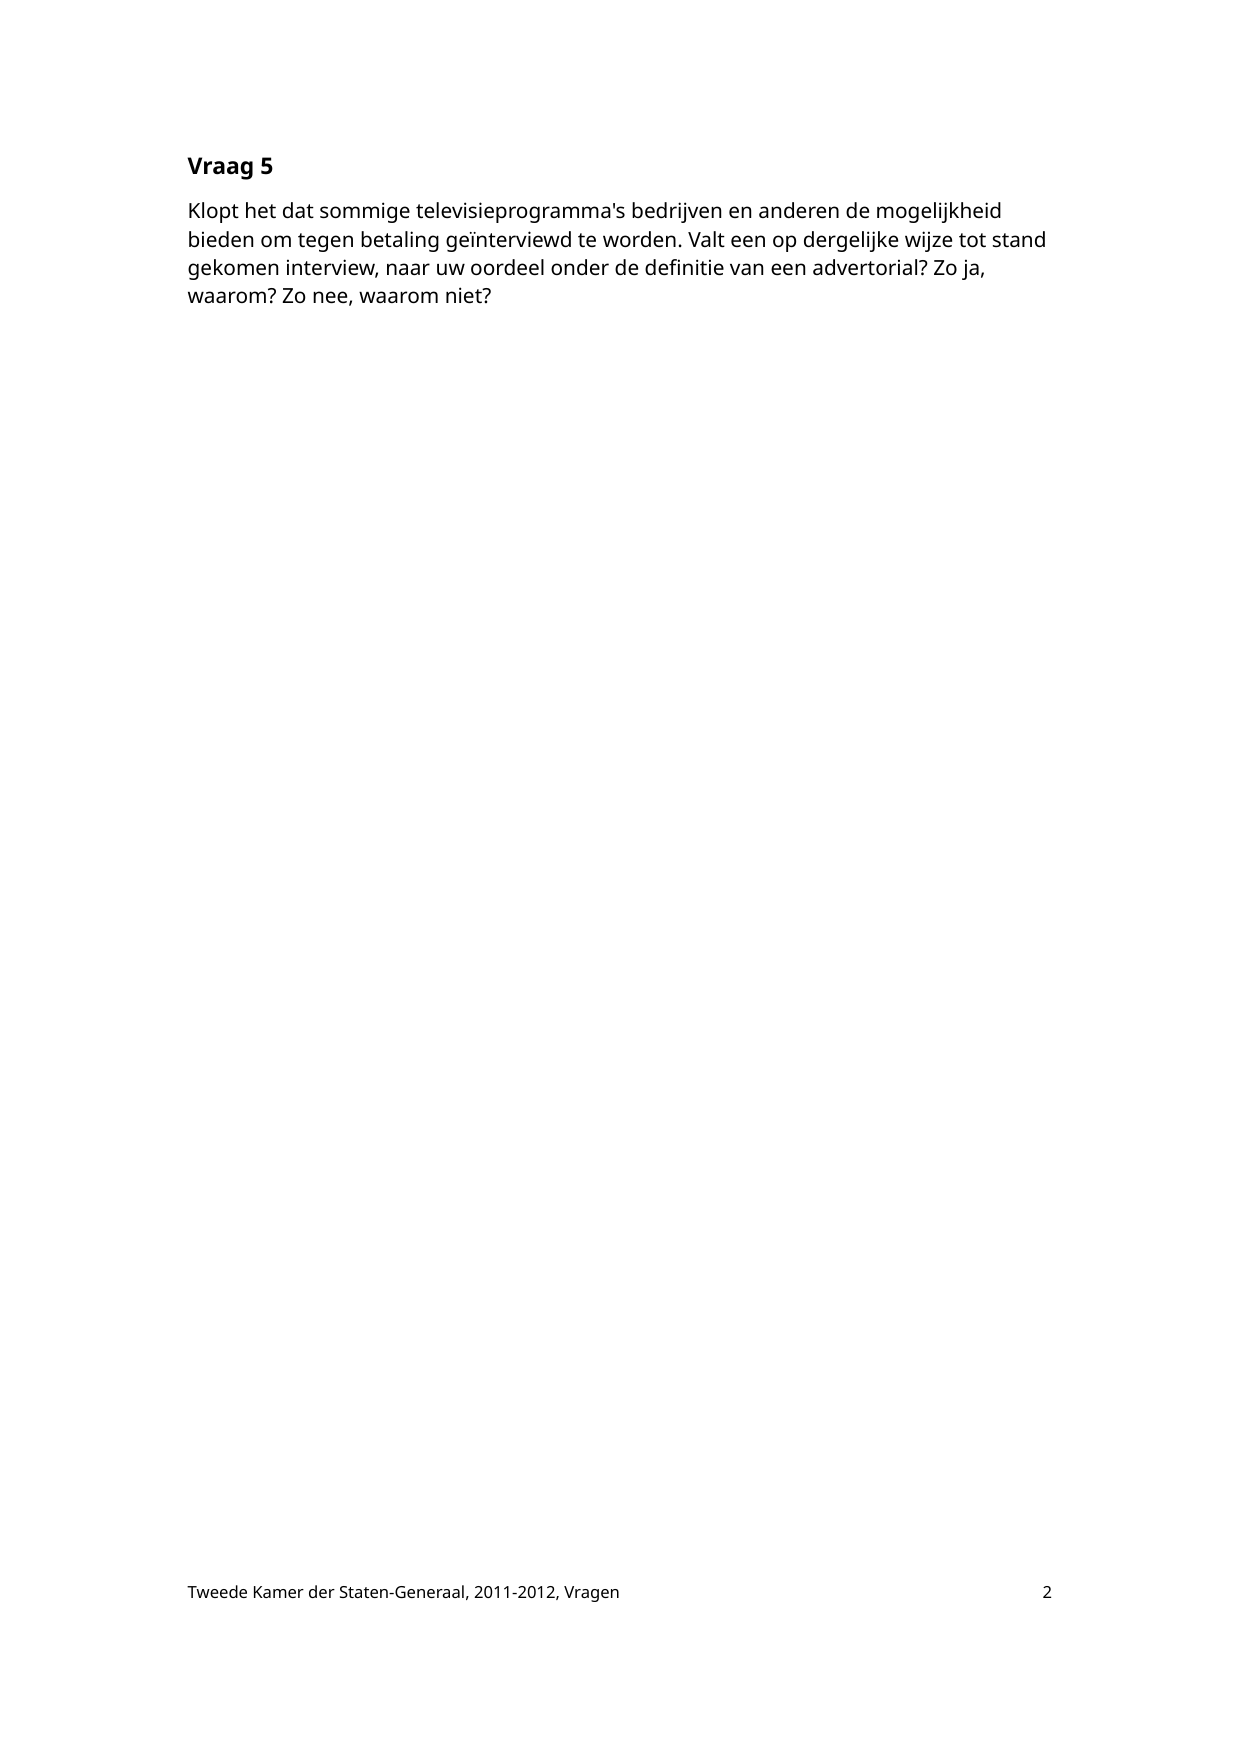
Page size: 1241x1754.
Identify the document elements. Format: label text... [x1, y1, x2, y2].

subtitle Vraag 5 [187, 150, 1053, 181]
text Klopt het dat sommige televisieprogramma's bedrijven en anderen de mogelijkheid bieden om tegen betaling geïnterviewd te worden. Valt een op dergelijke wijze tot stand gekomen interview, naar uw oordeel onder de definitie van een advertorial? Zo ja, waarom? Zo nee, waarom niet? [187, 196, 1053, 310]
